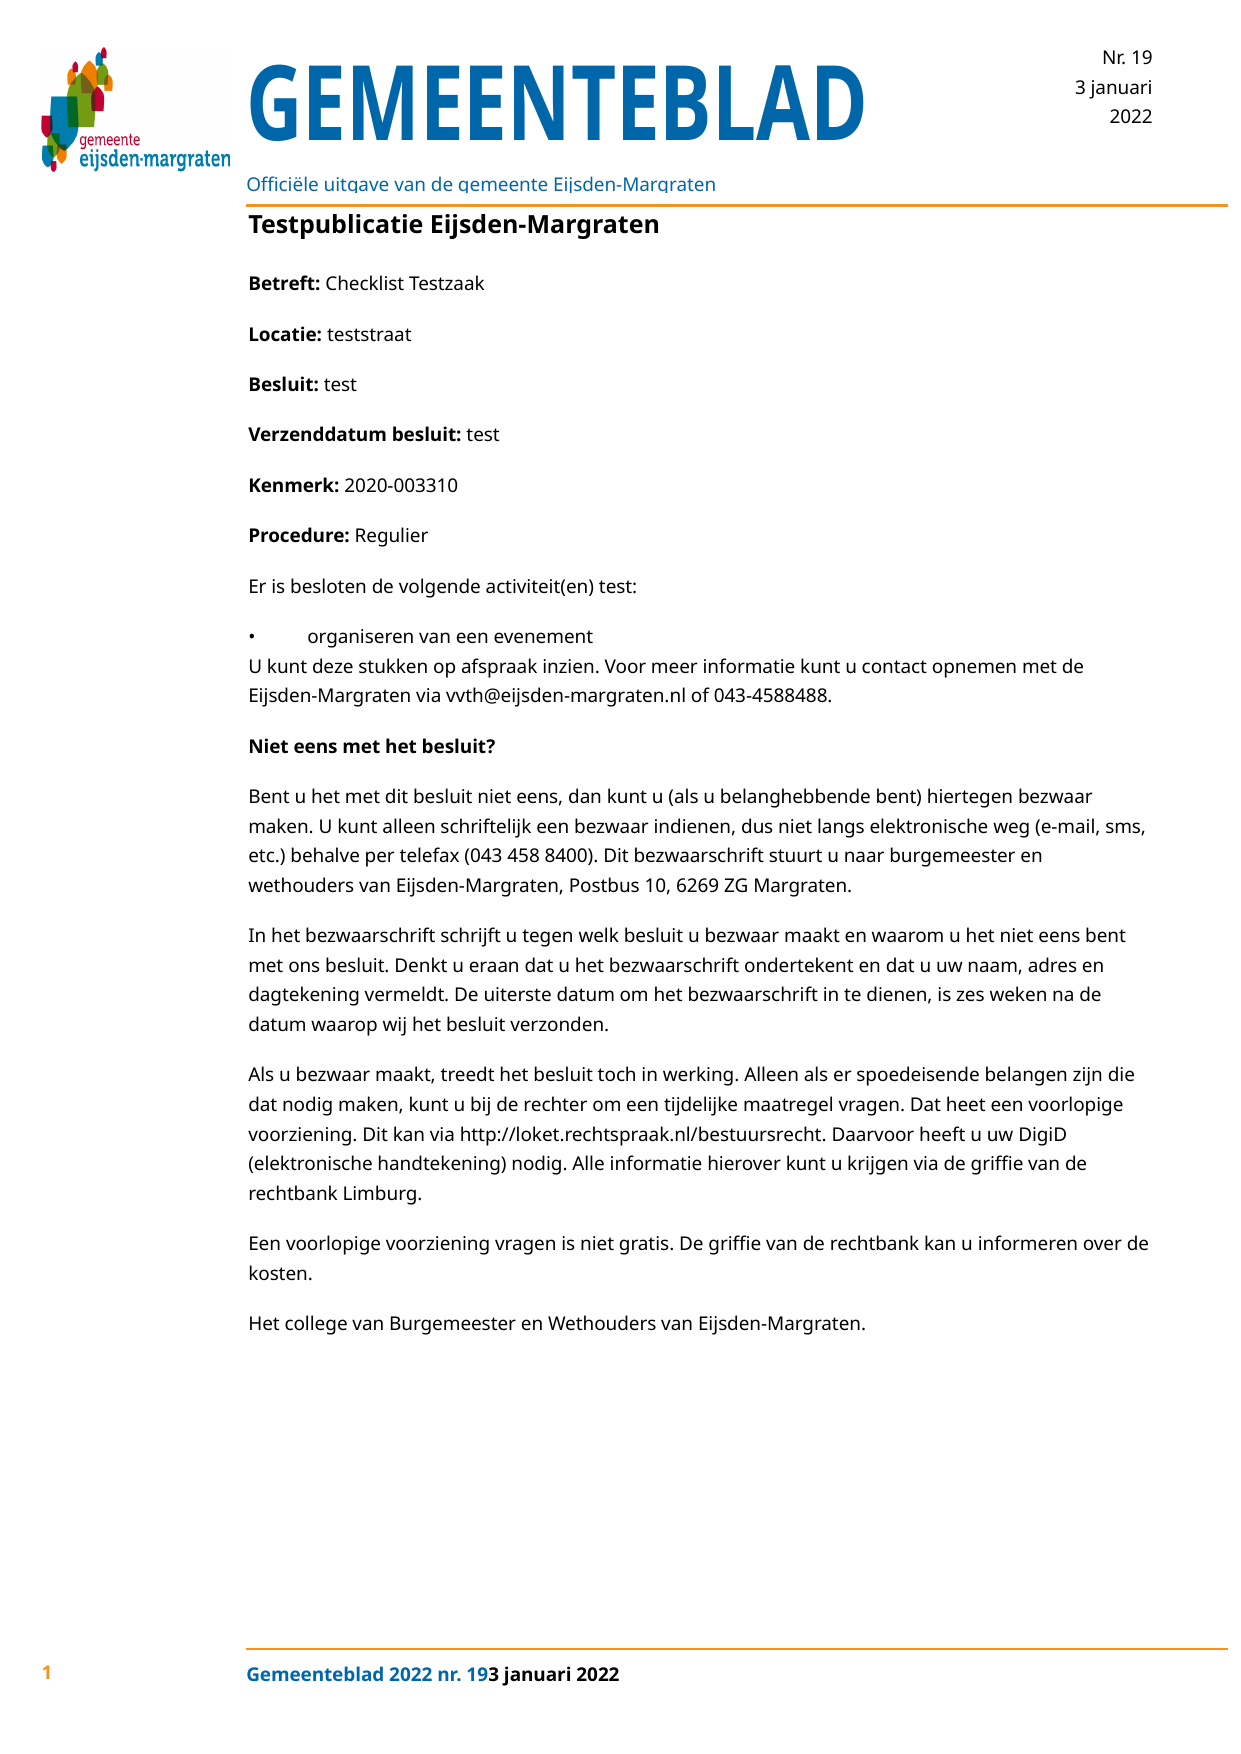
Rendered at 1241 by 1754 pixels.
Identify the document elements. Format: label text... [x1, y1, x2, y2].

text Een voorlopige voorziening vragen is niet gratis. De griffie van de rechtbank kan u informeren over de kosten. [248, 1230, 1152, 1286]
text U kunt deze stukken op afspraak inzien. Voor meer informatie kunt u contact opnemen met de Eijsden-Margraten via vvth@eijsden-margraten.nl of 043-4588488. [248, 653, 1152, 708]
text Kenmerk: 2020-003310 [248, 472, 1152, 498]
text Bent u het met dit besluit niet eens, dan kunt u (als u belanghebbende bent) hiertegen bezwaar maken. U kunt alleen schriftelijk een bezwaar indienen, dus niet langs elektronische weg (e-mail, sms, etc.) behalve per telefax (043 458 8400). Dit bezwaarschrift stuurt u naar burgemeester en wethouders van Eijsden-Margraten, Postbus 10, 6269 ZG Margraten. [248, 783, 1152, 898]
text Er is besloten de volgende activiteit(en) test: [248, 573, 1152, 598]
text Het college van Burgemeester en Wethouders van Eijsden-Margraten. [248, 1310, 1152, 1336]
text Als u bezwaar maakt, treedt het besluit toch in werking. Alleen als er spoedeisende belangen zijn die dat nodig maken, kunt u bij de rechter om een tijdelijke maatregel vragen. Dat heet een voorlopige voorziening. Dit kan via http://loket.rechtspraak.nl/bestuursrecht. Daarvoor heeft u uw DigiD (elektronische handtekening) nodig. Alle informatie hierover kunt u krijgen via de griffie van de rechtbank Limburg. [248, 1062, 1152, 1206]
text Testpublicatie Eijsden-Margraten [248, 207, 1152, 241]
text Betreft: Checklist Testzaak [248, 270, 1152, 296]
picture [41, 47, 231, 172]
text Locatie: teststraat [248, 321, 1152, 346]
text In het bezwaarschrift schrijft u tegen welk besluit u bezwaar maakt en waarom u het niet eens bent met ons besluit. Denkt u eraan dat u het bezwaarschrift ondertekent en dat u uw naam, adres en dagtekening vermeldt. De uiterste datum om het bezwaarschrift in te dienen, is zes weken na de datum waarop wij het besluit verzonden. [248, 922, 1152, 1037]
text Verzenddatum besluit: test [248, 422, 1152, 447]
list organiseren van een evenement [248, 623, 1152, 649]
text Procedure: Regulier [248, 522, 1152, 548]
text Niet eens met het besluit? [248, 733, 1152, 758]
text Besluit: test [248, 371, 1152, 397]
